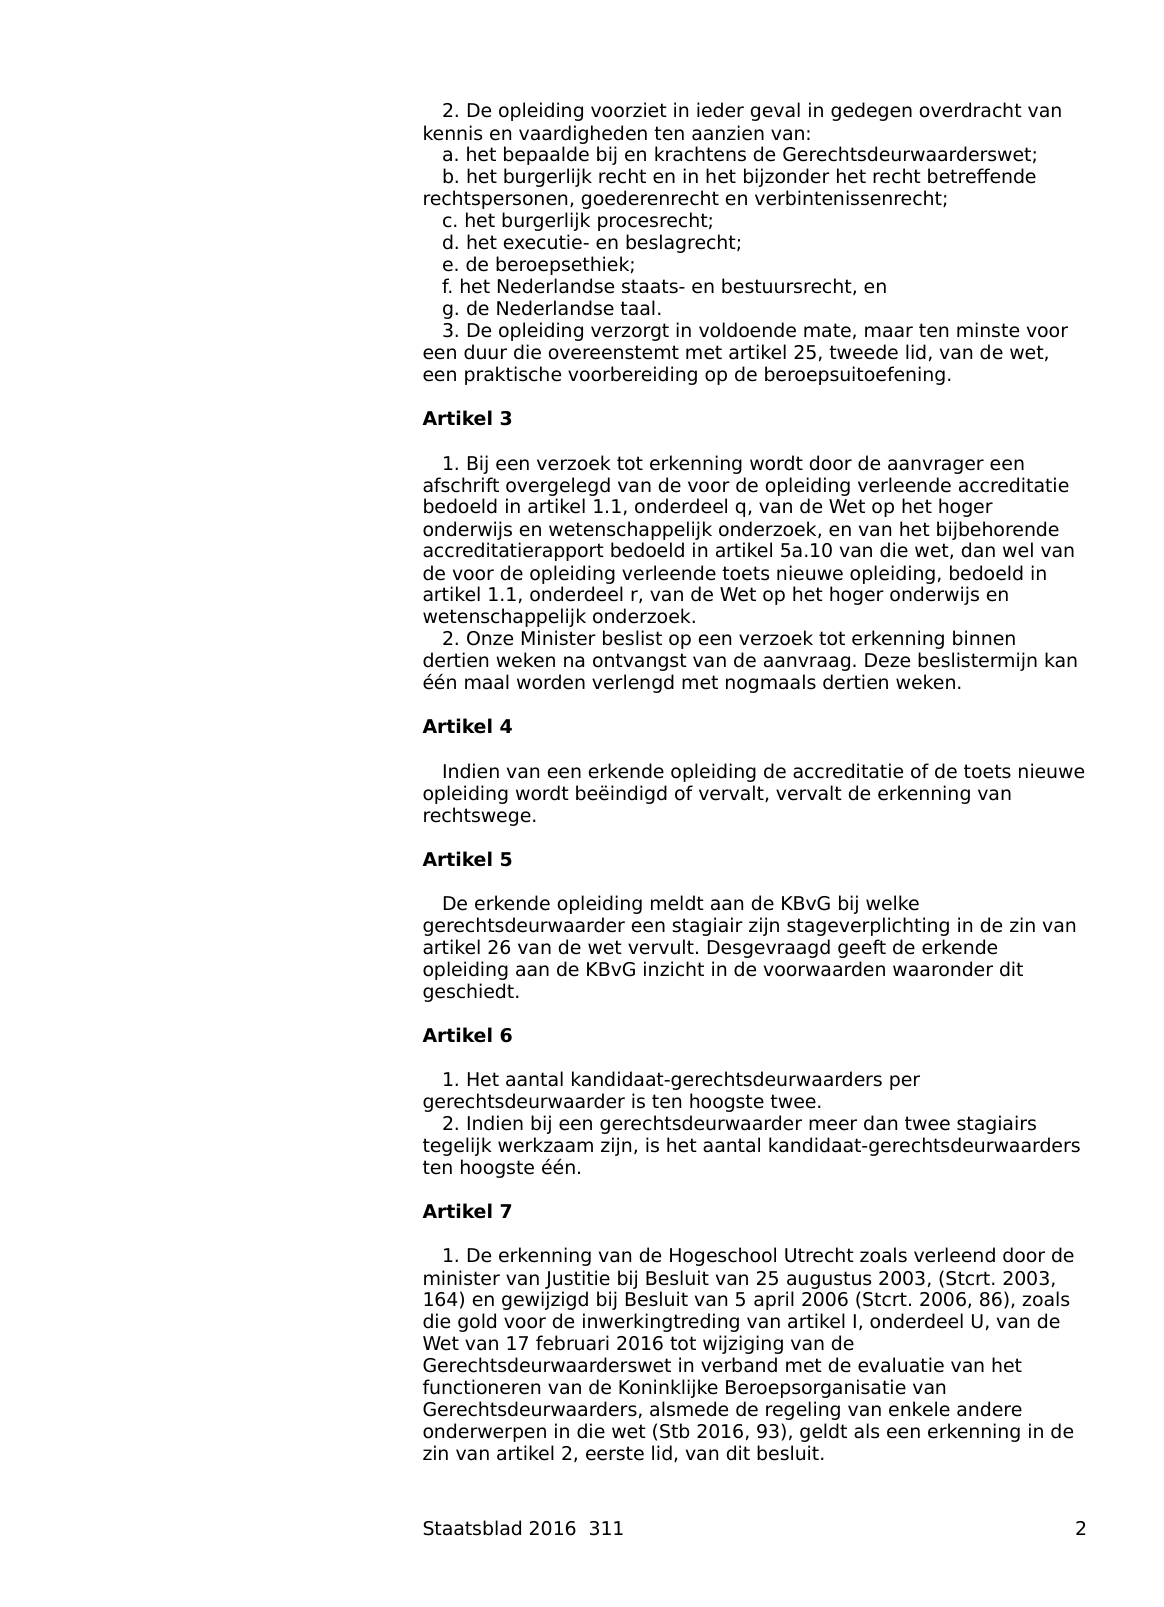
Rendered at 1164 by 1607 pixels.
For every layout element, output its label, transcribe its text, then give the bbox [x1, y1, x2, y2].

text De erkende opleiding meldt aan de KBvG bij welke gerechtsdeurwaarder een stagiair zijn stageverplichting in de zin van artikel 26 van de wet vervult. Desgevraagd geeft de erkende opleiding aan de KBvG inzicht in de voorwaarden waaronder dit geschiedt. [422, 893, 1087, 1003]
text e. de beroepsethiek; [422, 254, 1087, 276]
text g. de Nederlandse taal. [422, 298, 1087, 320]
text 3. De opleiding verzorgt in voldoende mate, maar ten minste voor een duur die overeenstemt met artikel 25, tweede lid, van de wet, een praktische voorbereiding op de beroepsuitoefening. [422, 320, 1087, 386]
subtitle Artikel 4 [422, 716, 1087, 738]
subtitle Artikel 6 [422, 1025, 1087, 1047]
text 1. Het aantal kandidaat-gerechtsdeurwaarders per gerechtsdeurwaarder is ten hoogste twee. [422, 1069, 1087, 1113]
subtitle Artikel 7 [422, 1201, 1087, 1223]
text 1. Bij een verzoek tot erkenning wordt door de aanvrager een afschrift overgelegd van de voor de opleiding verleende accreditatie bedoeld in artikel 1.1, onderdeel q, van de Wet op het hoger onderwijs en wetenschappelijk onderzoek, en van het bijbehorende accreditatierapport bedoeld in artikel 5a.10 van die wet, dan wel van de voor de opleiding verleende toets nieuwe opleiding, bedoeld in artikel 1.1, onderdeel r, van de Wet op het hoger onderwijs en wetenschappelijk onderzoek. [422, 452, 1087, 628]
text 2. De opleiding voorziet in ieder geval in gedegen overdracht van kennis en vaardigheden ten aanzien van: [422, 100, 1087, 144]
text f. het Nederlandse staats- en bestuursrecht, en [422, 276, 1087, 298]
text c. het burgerlijk procesrecht; [422, 210, 1087, 232]
text 1. De erkenning van de Hogeschool Utrecht zoals verleend door de minister van Justitie bij Besluit van 25 augustus 2003, (Stcrt. 2003, 164) en gewijzigd bij Besluit van 5 april 2006 (Stcrt. 2006, 86), zoals die gold voor de inwerkingtreding van artikel I, onderdeel U, van de Wet van 17 februari 2016 tot wijziging van de Gerechtsdeurwaarderswet in verband met de evaluatie van het functioneren van de Koninklijke Beroepsorganisatie van Gerechtsdeurwaarders, alsmede de regeling van enkele andere onderwerpen in die wet (Stb 2016, 93), geldt als een erkenning in de zin van artikel 2, eerste lid, van dit besluit. [422, 1245, 1087, 1465]
text 2. Onze Minister beslist op een verzoek tot erkenning binnen dertien weken na ontvangst van de aanvraag. Deze beslistermijn kan één maal worden verlengd met nogmaals dertien weken. [422, 628, 1087, 694]
subtitle Artikel 3 [422, 408, 1087, 430]
text d. het executie- en beslagrecht; [422, 232, 1087, 254]
text 2. Indien bij een gerechtsdeurwaarder meer dan twee stagiairs tegelijk werkzaam zijn, is het aantal kandidaat-gerechtsdeurwaarders ten hoogste één. [422, 1113, 1087, 1179]
text Indien van een erkende opleiding de accreditatie of de toets nieuwe opleiding wordt beëindigd of vervalt, vervalt de erkenning van rechtswege. [422, 761, 1087, 827]
text b. het burgerlijk recht en in het bijzonder het recht betreffende rechtspersonen, goederenrecht en verbintenissenrecht; [422, 166, 1087, 210]
subtitle Artikel 5 [422, 849, 1087, 871]
text a. het bepaalde bij en krachtens de Gerechtsdeurwaarderswet; [422, 144, 1087, 166]
